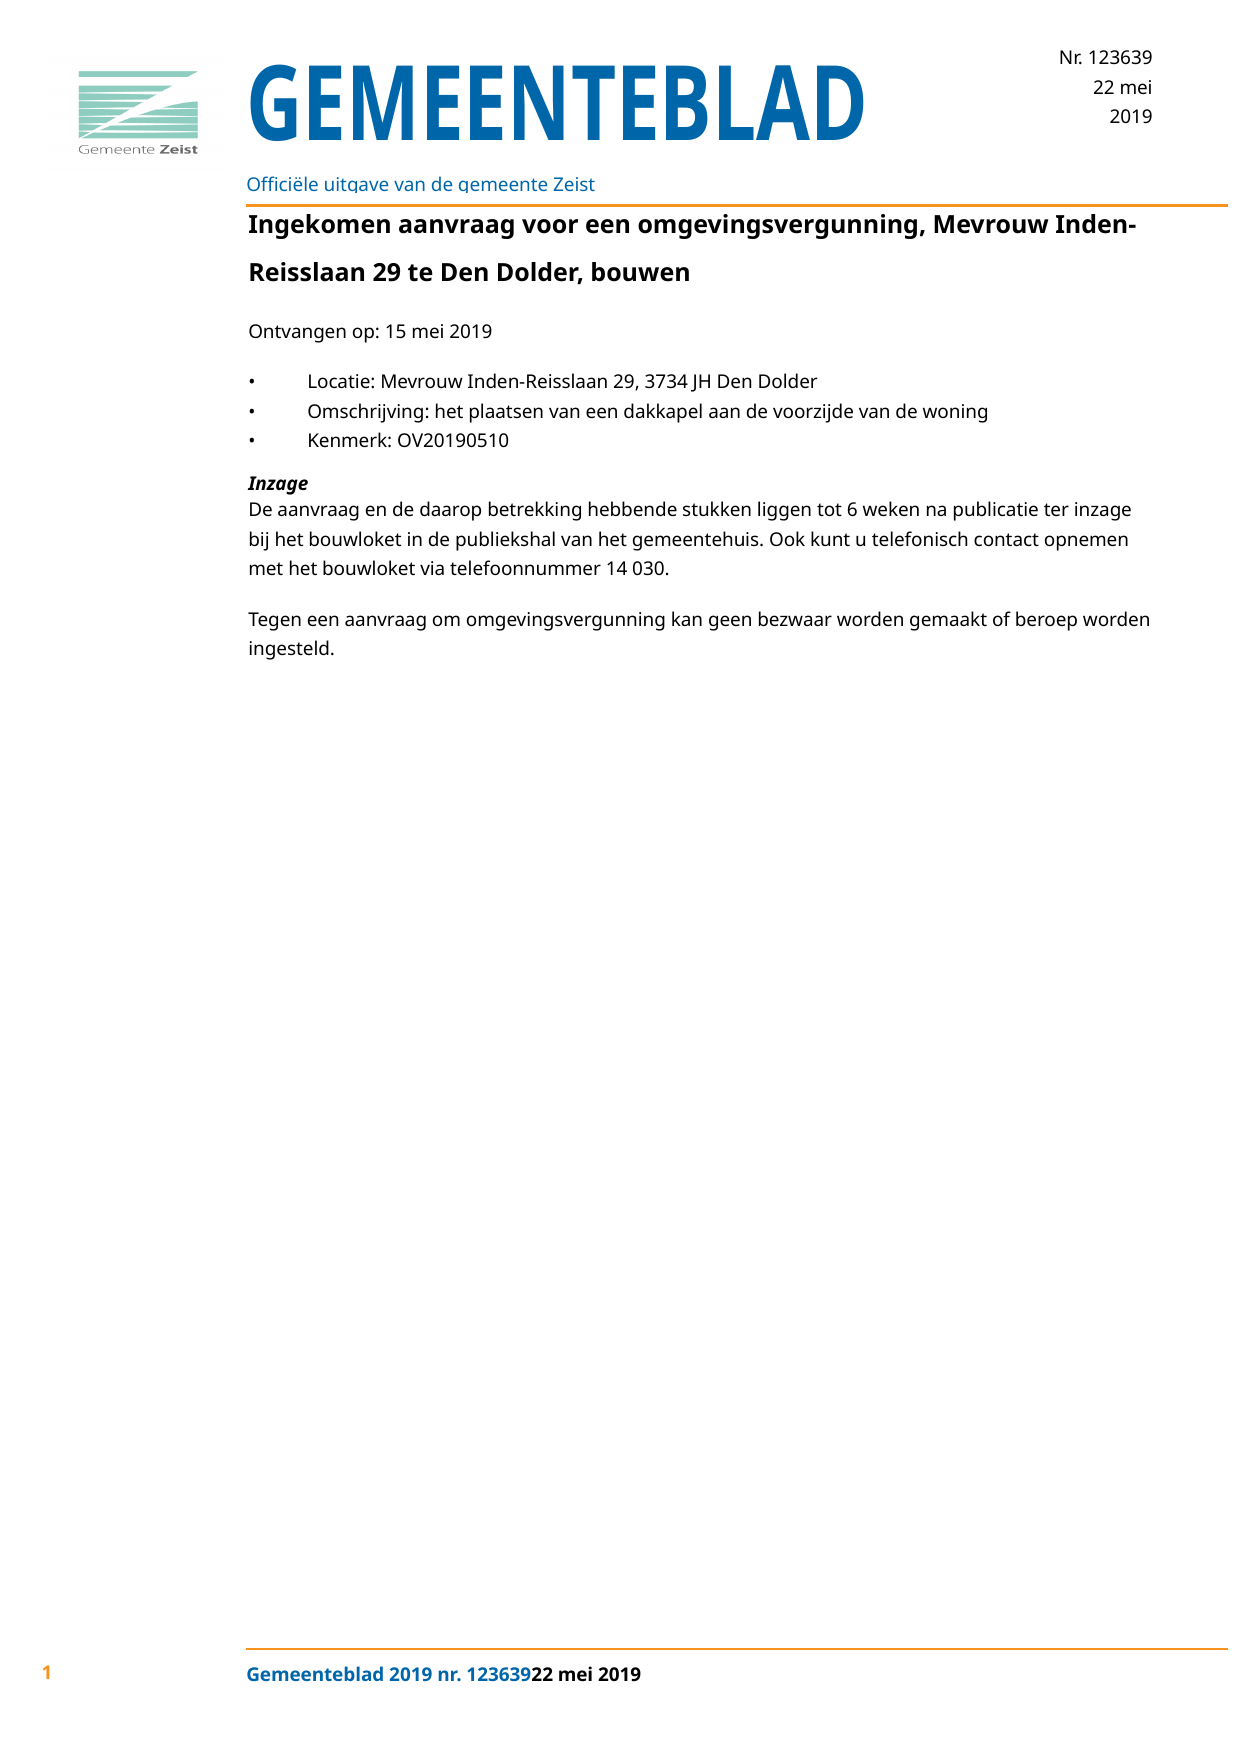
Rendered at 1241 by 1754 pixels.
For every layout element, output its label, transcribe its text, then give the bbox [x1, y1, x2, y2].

text Ingekomen aanvraag voor een omgevingsvergunning, Mevrouw Inden-Reisslaan 29 te Den Dolder, bouwen [248, 207, 1152, 288]
text Inzage [248, 471, 1152, 496]
text De aanvraag en de daarop betrekking hebbende stukken liggen tot 6 weken na publicatie ter inzage bij het bouwloket in de publiekshal van het gemeentehuis. Ook kunt u telefonisch contact opnemen met het bouwloket via telefoonnummer 14 030. [248, 496, 1152, 581]
list Locatie: Mevrouw Inden-Reisslaan 29, 3734 JH Den Dolder [248, 368, 1152, 394]
text Ontvangen op: 15 mei 2019 [248, 318, 1152, 344]
text Tegen een aanvraag om omgevingsvergunning kan geen bezwaar worden gemaakt of beroep worden ingesteld. [248, 606, 1152, 661]
list Kenmerk: OV20190510 [248, 427, 1152, 453]
list Omschrijving: het plaatsen van een dakkapel aan de voorzijde van de woning [248, 398, 1152, 424]
picture [41, 47, 231, 172]
